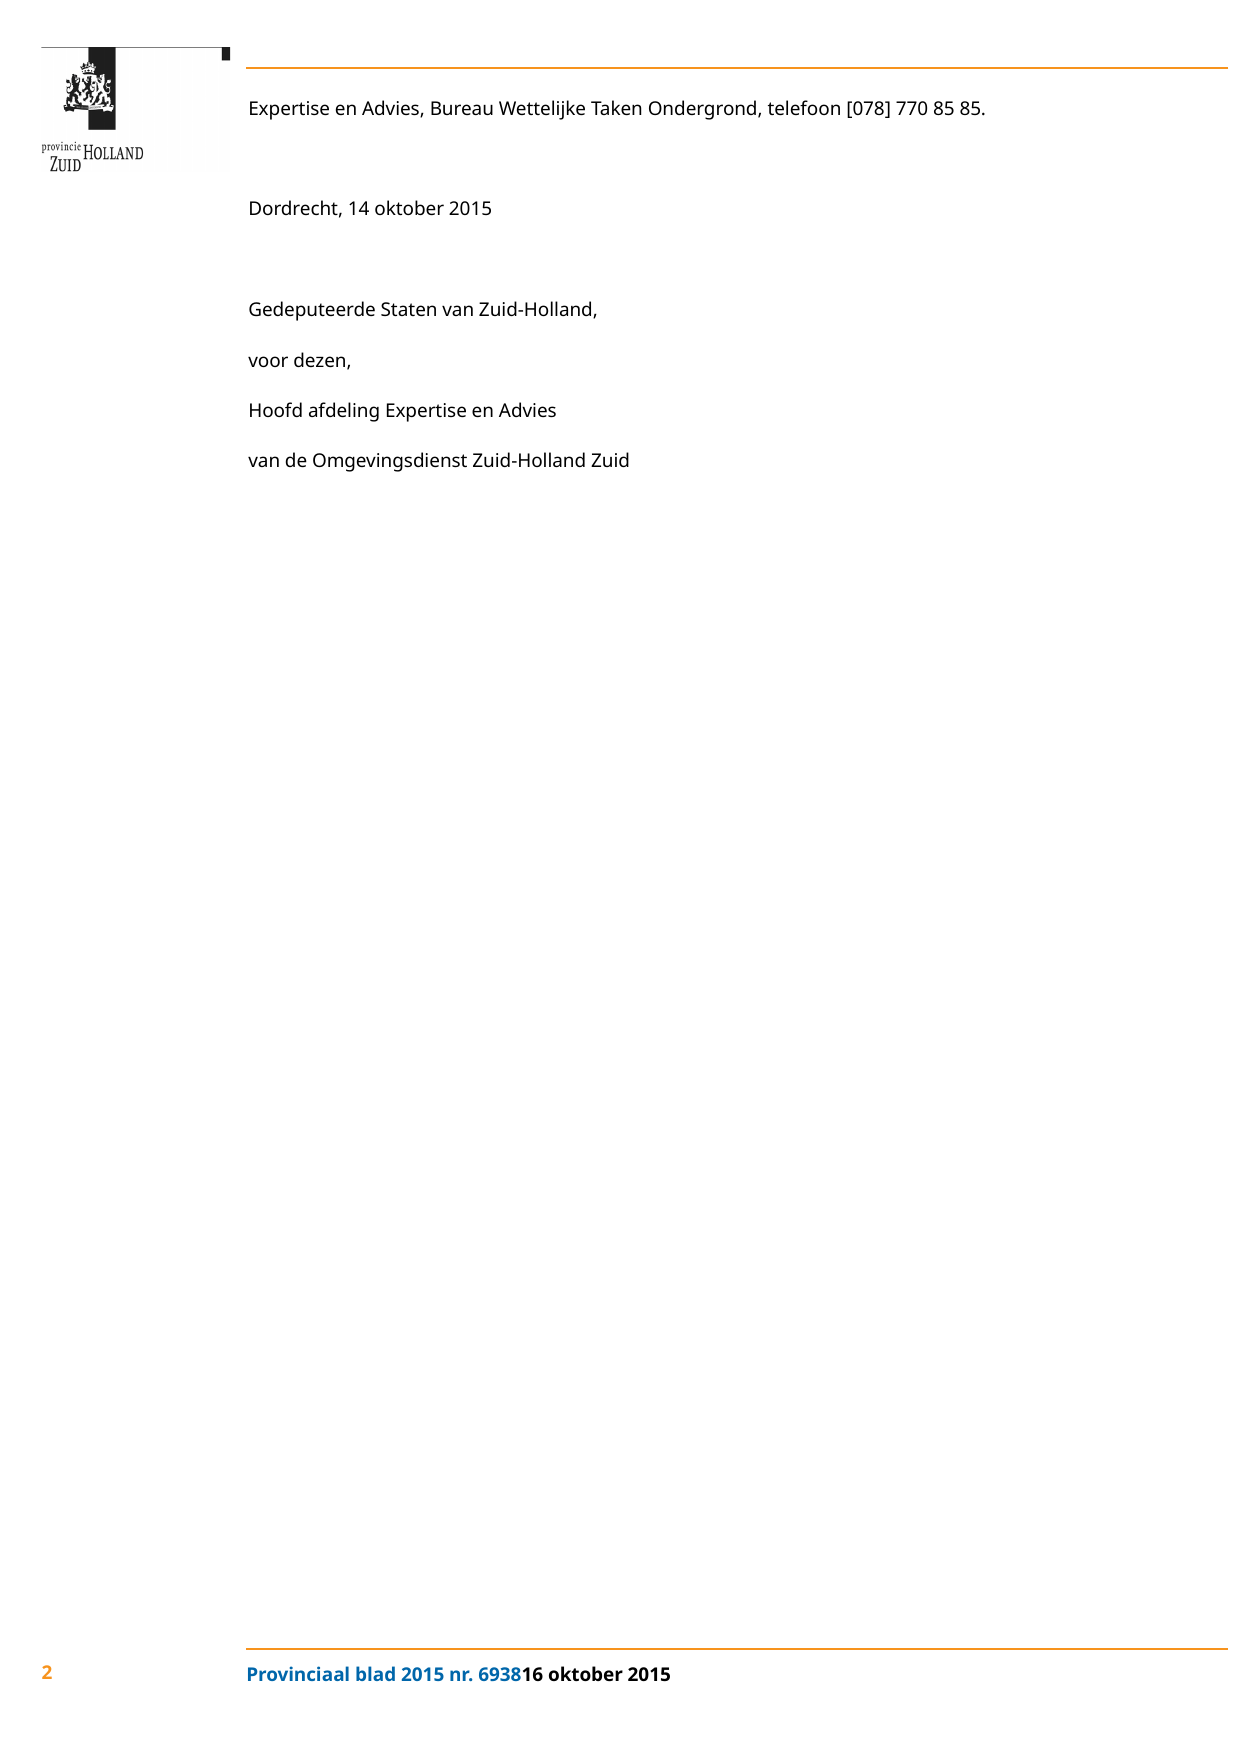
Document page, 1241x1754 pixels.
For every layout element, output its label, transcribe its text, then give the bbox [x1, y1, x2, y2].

text Expertise en Advies, Bureau Wettelijke Taken Ondergrond, telefoon [078] 770 85 85. [248, 95, 1152, 121]
picture [41, 47, 231, 172]
text van de Omgevingsdienst Zuid-Holland Zuid [248, 448, 1152, 473]
text Hoofd afdeling Expertise en Advies [248, 397, 1152, 423]
text Dordrecht, 14 oktober 2015 [248, 196, 1152, 221]
text Gedeputeerde Staten van Zuid-Holland, [248, 296, 1152, 322]
text voor dezen, [248, 347, 1152, 373]
